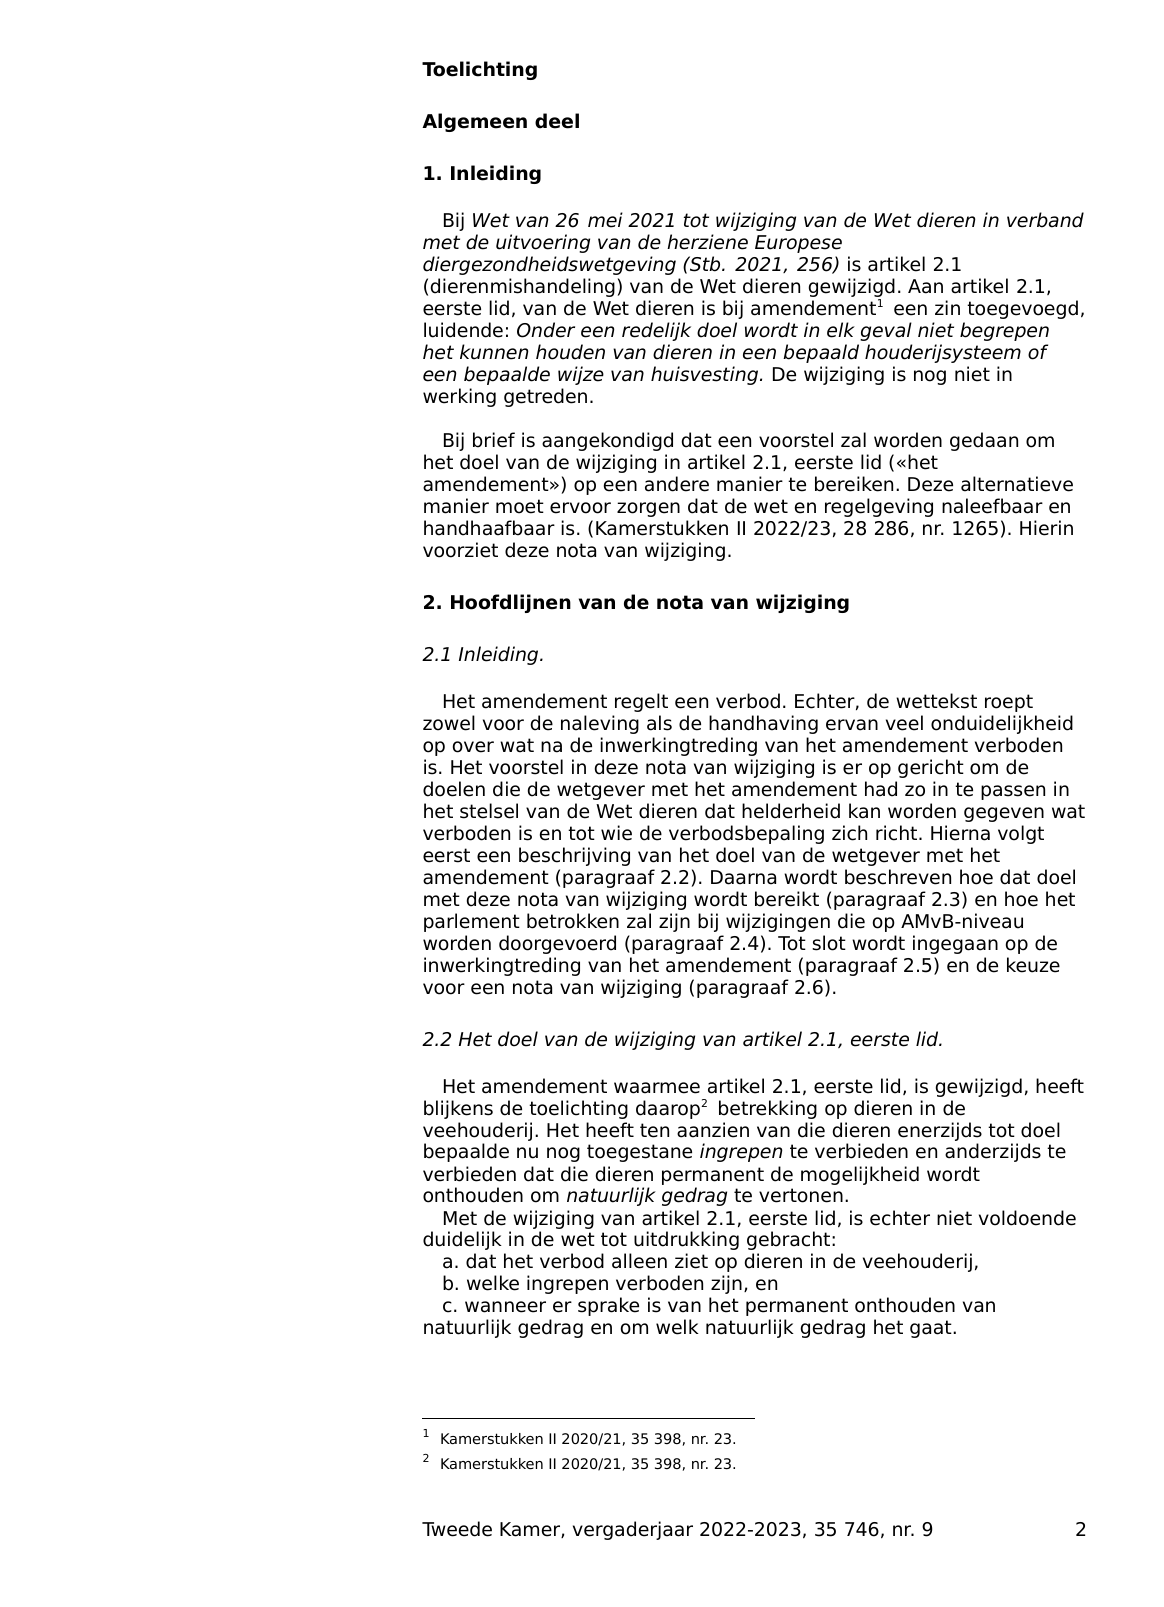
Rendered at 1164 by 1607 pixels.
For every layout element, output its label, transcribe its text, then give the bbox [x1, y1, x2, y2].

text Kamerstukken II 2020/21, 35 398, nr. 23. [422, 1452, 1087, 1474]
text b. welke ingrepen verboden zijn, en [422, 1273, 1087, 1295]
subtitle Algemeen deel [422, 111, 1087, 133]
text Bij brief is aangekondigd dat een voorstel zal worden gedaan om het doel van de wijziging in artikel 2.1, eerste lid («het amendement») op een andere manier te bereiken. Deze alternatieve manier moet ervoor zorgen dat de wet en regelgeving naleefbaar en handhaafbaar is. (Kamerstukken II 2022/23, 28 286, nr. 1265). Hierin voorziet deze nota van wijziging. [422, 430, 1087, 562]
text Kamerstukken II 2020/21, 35 398, nr. 23. [422, 1427, 1087, 1449]
text Met de wijziging van artikel 2.1, eerste lid, is echter niet voldoende duidelijk in de wet tot uitdrukking gebracht: [422, 1207, 1087, 1251]
subtitle 1. Inleiding [422, 163, 1087, 185]
subtitle 2.2 Het doel van de wijziging van artikel 2.1, eerste lid. [422, 1028, 1087, 1051]
text a. dat het verbod alleen ziet op dieren in de veehouderij, [422, 1251, 1087, 1273]
text Bij Wet van 26 mei 2021 tot wijziging van de Wet dieren in verband met de uitvoering van de herziene Europese diergezondheidswetgeving (Stb. 2021, 256) is artikel 2.1 (dierenmishandeling) van de Wet dieren gewijzigd. Aan artikel 2.1, eerste lid, van de Wet dieren is bij amendement een zin toegevoegd, luidende: Onder een redelijk doel wordt in elk geval niet begrepen het kunnen houden van dieren in een bepaald houderijsysteem of een bepaalde wijze van huisvesting. De wijziging is nog niet in werking getreden. [422, 210, 1087, 408]
text Het amendement waarmee artikel 2.1, eerste lid, is gewijzigd, heeft blijkens de toelichting daarop betrekking op dieren in de veehouderij. Het heeft ten aanzien van die dieren enerzijds tot doel bepaalde nu nog toegestane ingrepen te verbieden en anderzijds te verbieden dat die dieren permanent de mogelijkheid wordt onthouden om natuurlijk gedrag te vertonen. [422, 1076, 1087, 1207]
subtitle 2.1 Inleiding. [422, 644, 1087, 666]
text c. wanneer er sprake is van het permanent onthouden van natuurlijk gedrag en om welk natuurlijk gedrag het gaat. [422, 1295, 1087, 1339]
subtitle Toelichting [422, 59, 1087, 81]
text Het amendement regelt een verbod. Echter, de wettekst roept zowel voor de naleving als de handhaving ervan veel onduidelijkheid op over wat na de inwerkingtreding van het amendement verboden is. Het voorstel in deze nota van wijziging is er op gericht om de doelen die de wetgever met het amendement had zo in te passen in het stelsel van de Wet dieren dat helderheid kan worden gegeven wat verboden is en tot wie de verbodsbepaling zich richt. Hierna volgt eerst een beschrijving van het doel van de wetgever met het amendement (paragraaf 2.2). Daarna wordt beschreven hoe dat doel met deze nota van wijziging wordt bereikt (paragraaf 2.3) en hoe het parlement betrokken zal zijn bij wijzigingen die op AMvB-niveau worden doorgevoerd (paragraaf 2.4). Tot slot wordt ingegaan op de inwerkingtreding van het amendement (paragraaf 2.5) en de keuze voor een nota van wijziging (paragraaf 2.6). [422, 691, 1087, 998]
subtitle 2. Hoofdlijnen van de nota van wijziging [422, 592, 1087, 614]
